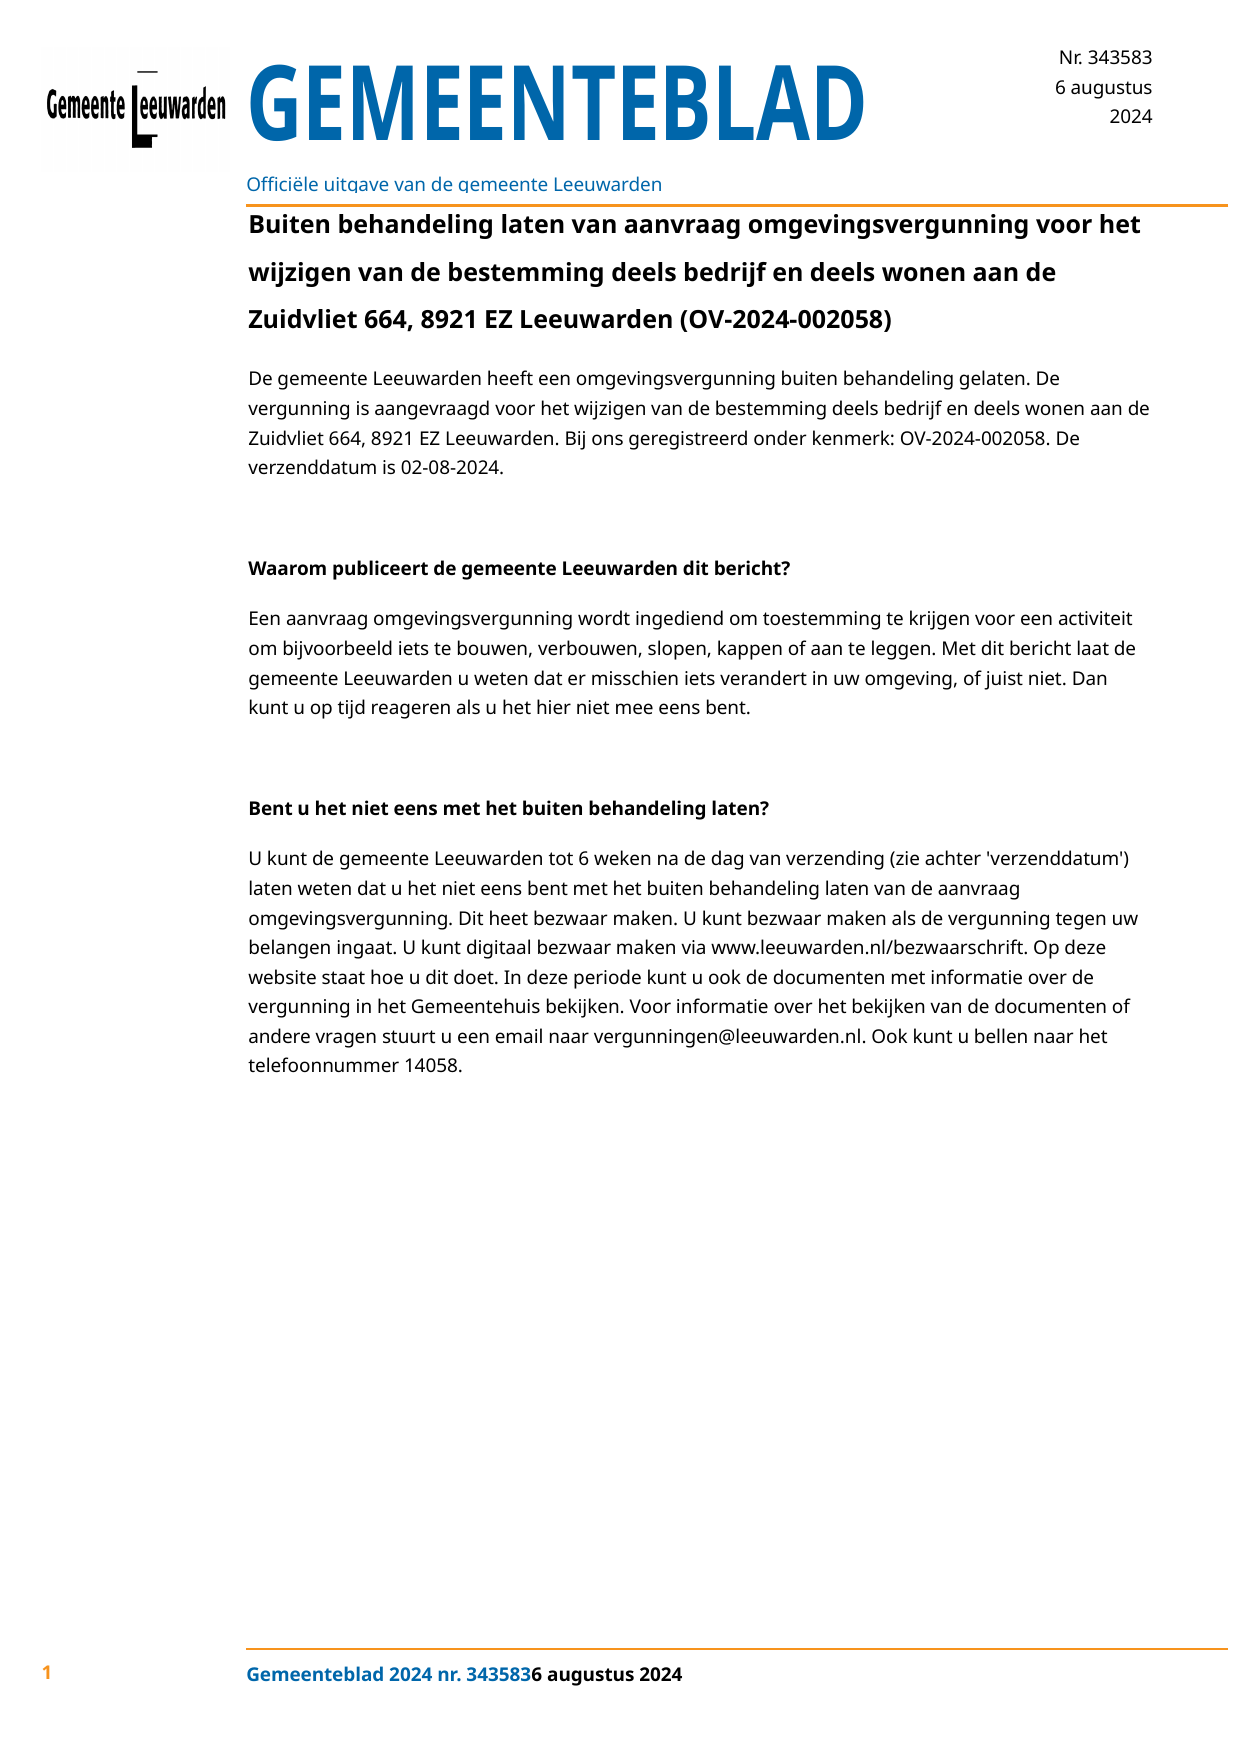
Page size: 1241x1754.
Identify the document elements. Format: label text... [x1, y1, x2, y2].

picture [41, 47, 231, 172]
text Waarom publiceert de gemeente Leeuwarden dit bericht? [248, 555, 1152, 581]
text U kunt de gemeente Leeuwarden tot 6 weken na de dag van verzending (zie achter 'verzenddatum') laten weten dat u het niet eens bent met het buiten behandeling laten van de aanvraag omgevingsvergunning. Dit heet bezwaar maken. U kunt bezwaar maken als de vergunning tegen uw belangen ingaat. U kunt digitaal bezwaar maken via www.leeuwarden.nl/bezwaarschrift. Op deze website staat hoe u dit doet. In deze periode kunt u ook de documenten met informatie over de vergunning in het Gemeentehuis bekijken. Voor informatie over het bekijken van de documenten of andere vragen stuurt u een email naar vergunningen@leeuwarden.nl. Ook kunt u bellen naar het telefoonnummer 14058. [248, 846, 1152, 1078]
text Buiten behandeling laten van aanvraag omgevingsvergunning voor het wijzigen van de bestemming deels bedrijf en deels wonen aan de Zuidvliet 664, 8921 EZ Leeuwarden (OV-2024-002058) [248, 207, 1152, 336]
text De gemeente Leeuwarden heeft een omgevingsvergunning buiten behandeling gelaten. De vergunning is aangevraagd voor het wijzigen van de bestemming deels bedrijf en deels wonen aan de Zuidvliet 664, 8921 EZ Leeuwarden. Bij ons geregistreerd onder kenmerk: OV-2024-002058. De verzenddatum is 02-08-2024. [248, 366, 1152, 480]
text Een aanvraag omgevingsvergunning wordt ingediend om toestemming te krijgen voor een activiteit om bijvoorbeeld iets te bouwen, verbouwen, slopen, kappen of aan te leggen. Met dit bericht laat de gemeente Leeuwarden u weten dat er misschien iets verandert in uw omgeving, of juist niet. Dan kunt u op tijd reageren als u het hier niet mee eens bent. [248, 606, 1152, 720]
text Bent u het niet eens met het buiten behandeling laten? [248, 795, 1152, 821]
